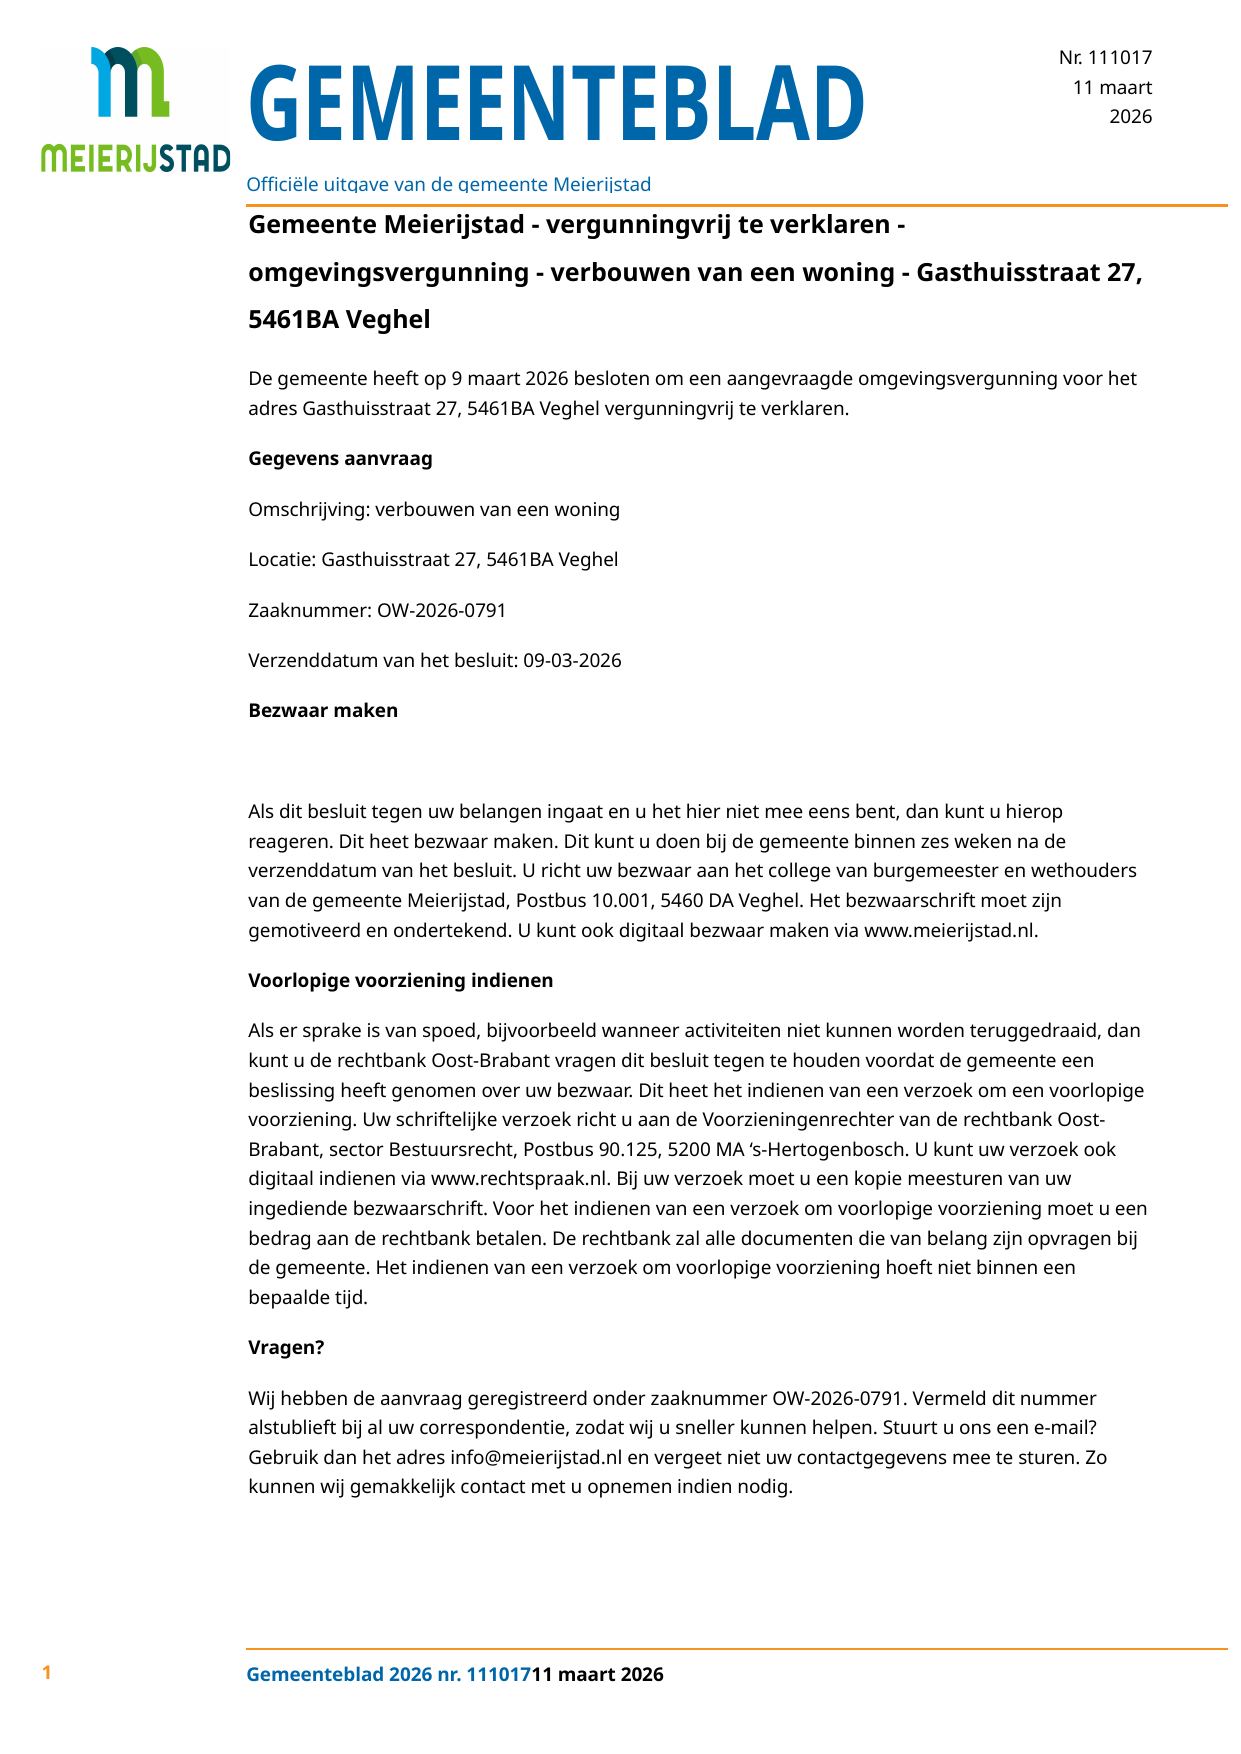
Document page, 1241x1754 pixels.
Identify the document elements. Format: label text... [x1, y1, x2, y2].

text Bezwaar maken [248, 698, 1152, 723]
text Zaaknummer: OW-2026-0791 [248, 597, 1152, 622]
text Omschrijving: verbouwen van een woning [248, 496, 1152, 522]
text Gemeente Meierijstad - vergunningvrij te verklaren - omgevingsvergunning - verbouwen van een woning - Gasthuisstraat 27, 5461BA Veghel [248, 207, 1152, 336]
text Vragen? [248, 1334, 1152, 1360]
text Voorlopige voorziening indienen [248, 967, 1152, 993]
text Locatie: Gasthuisstraat 27, 5461BA Veghel [248, 546, 1152, 572]
text Als er sprake is van spoed, bijvoorbeeld wanneer activiteiten niet kunnen worden teruggedraaid, dan kunt u de rechtbank Oost-Brabant vragen dit besluit tegen te houden voordat de gemeente een beslissing heeft genomen over uw bezwaar. Dit heet het indienen van een verzoek om een voorlopige voorziening. Uw schriftelijke verzoek richt u aan de Voorzieningenrechter van de rechtbank Oost-Brabant, sector Bestuursrecht, Postbus 90.125, 5200 MA ‘s-Hertogenbosch. U kunt uw verzoek ook digitaal indienen via www.rechtspraak.nl. Bij uw verzoek moet u een kopie meesturen van uw ingediende bezwaarschrift. Voor het indienen van een verzoek om voorlopige voorziening moet u een bedrag aan de rechtbank betalen. De rechtbank zal alle documenten die van belang zijn opvragen bij de gemeente. Het indienen van een verzoek om voorlopige voorziening hoeft niet binnen een bepaalde tijd. [248, 1018, 1152, 1309]
text Als dit besluit tegen uw belangen ingaat en u het hier niet mee eens bent, dan kunt u hierop reageren. Dit heet bezwaar maken. Dit kunt u doen bij de gemeente binnen zes weken na de verzenddatum van het besluit. U richt uw bezwaar aan het college van burgemeester en wethouders van de gemeente Meierijstad, Postbus 10.001, 5460 DA Veghel. Het bezwaarschrift moet zijn gemotiveerd en ondertekend. U kunt ook digitaal bezwaar maken via www.meierijstad.nl. [248, 798, 1152, 942]
text Wij hebben de aanvraag geregistreerd onder zaaknummer OW-2026-0791. Vermeld dit nummer alstublieft bij al uw correspondentie, zodat wij u sneller kunnen helpen. Stuurt u ons een e-mail? Gebruik dan het adres info@meierijstad.nl en vergeet niet uw contactgegevens mee te sturen. Zo kunnen wij gemakkelijk contact met u opnemen indien nodig. [248, 1385, 1152, 1499]
text Gegevens aanvraag [248, 446, 1152, 471]
text De gemeente heeft op 9 maart 2026 besloten om een aangevraagde omgevingsvergunning voor het adres Gasthuisstraat 27, 5461BA Veghel vergunningvrij te verklaren. [248, 366, 1152, 421]
text Verzenddatum van het besluit: 09-03-2026 [248, 647, 1152, 673]
picture [41, 47, 231, 172]
